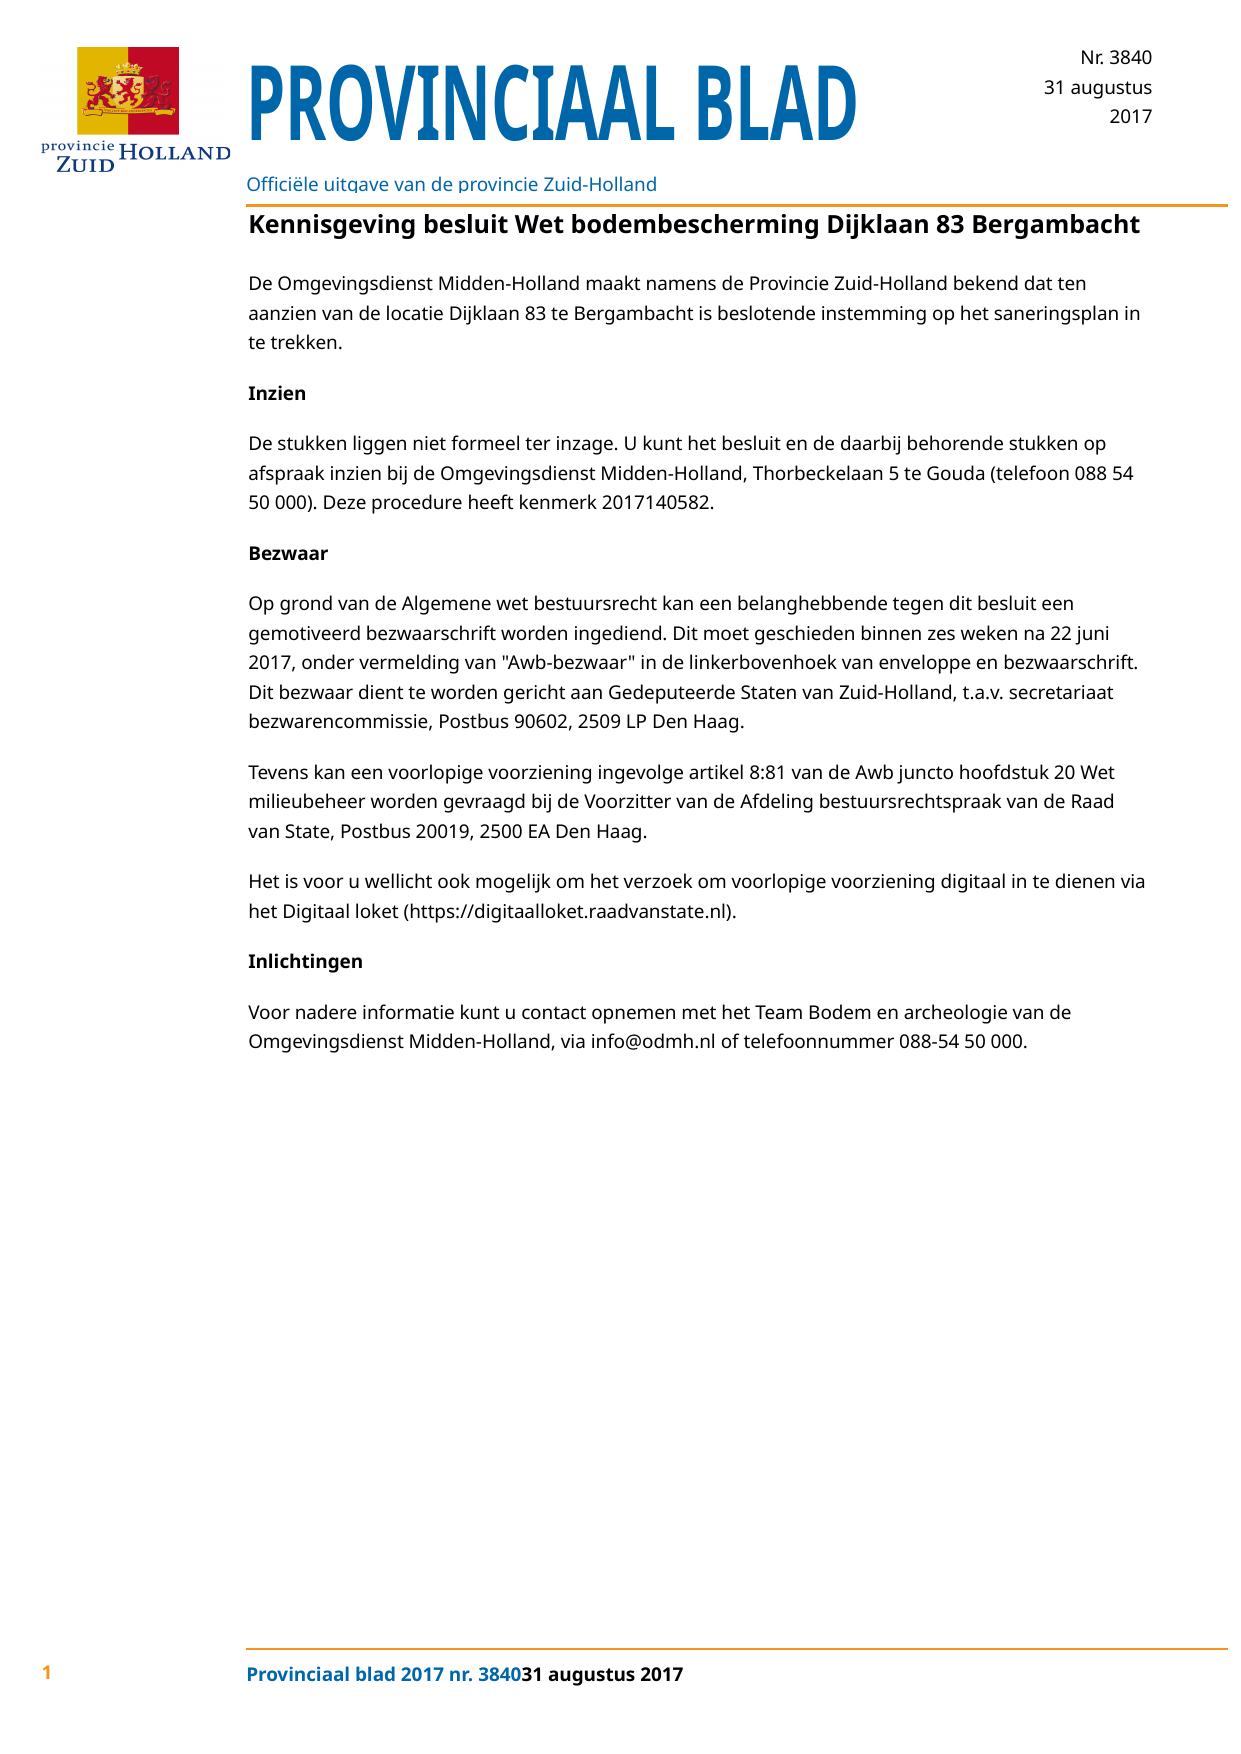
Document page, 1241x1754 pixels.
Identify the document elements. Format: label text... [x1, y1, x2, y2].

picture [41, 47, 231, 172]
text Het is voor u wellicht ook mogelijk om het verzoek om voorlopige voorziening digitaal in te dienen via het Digitaal loket (https://digitaalloket.raadvanstate.nl). [248, 869, 1152, 924]
text Inzien [248, 380, 1152, 406]
text De Omgevingsdienst Midden-Holland maakt namens de Provincie Zuid-Holland bekend dat ten aanzien van de locatie Dijklaan 83 te Bergambacht is beslotende instemming op het saneringsplan in te trekken. [248, 270, 1152, 355]
text Bezwaar [248, 540, 1152, 566]
text Tevens kan een voorlopige voorziening ingevolge artikel 8:81 van de Awb juncto hoofdstuk 20 Wet milieubeheer worden gevraagd bij de Voorzitter van de Afdeling bestuursrechtspraak van de Raad van State, Postbus 20019, 2500 EA Den Haag. [248, 759, 1152, 844]
text De stukken liggen niet formeel ter inzage. U kunt het besluit en de daarbij behorende stukken op afspraak inzien bij de Omgevingsdienst Midden-Holland, Thorbeckelaan 5 te Gouda (telefoon 088 54 50 000). Deze procedure heeft kenmerk 2017140582. [248, 430, 1152, 515]
text Op grond van de Algemene wet bestuursrecht kan een belanghebbende tegen dit besluit een gemotiveerd bezwaarschrift worden ingediend. Dit moet geschieden binnen zes weken na 22 juni 2017, onder vermelding van "Awb-bezwaar" in de linkerbovenhoek van enveloppe en bezwaarschrift. Dit bezwaar dient te worden gericht aan Gedeputeerde Staten van Zuid-Holland, t.a.v. secretariaat bezwarencommissie, Postbus 90602, 2509 LP Den Haag. [248, 590, 1152, 734]
text Inlichtingen [248, 949, 1152, 974]
text Kennisgeving besluit Wet bodembescherming Dijklaan 83 Bergambacht [248, 207, 1152, 241]
text Voor nadere informatie kunt u contact opnemen met het Team Bodem en archeologie van de Omgevingsdienst Midden-Holland, via info@odmh.nl of telefoonnummer 088-54 50 000. [248, 999, 1152, 1054]
